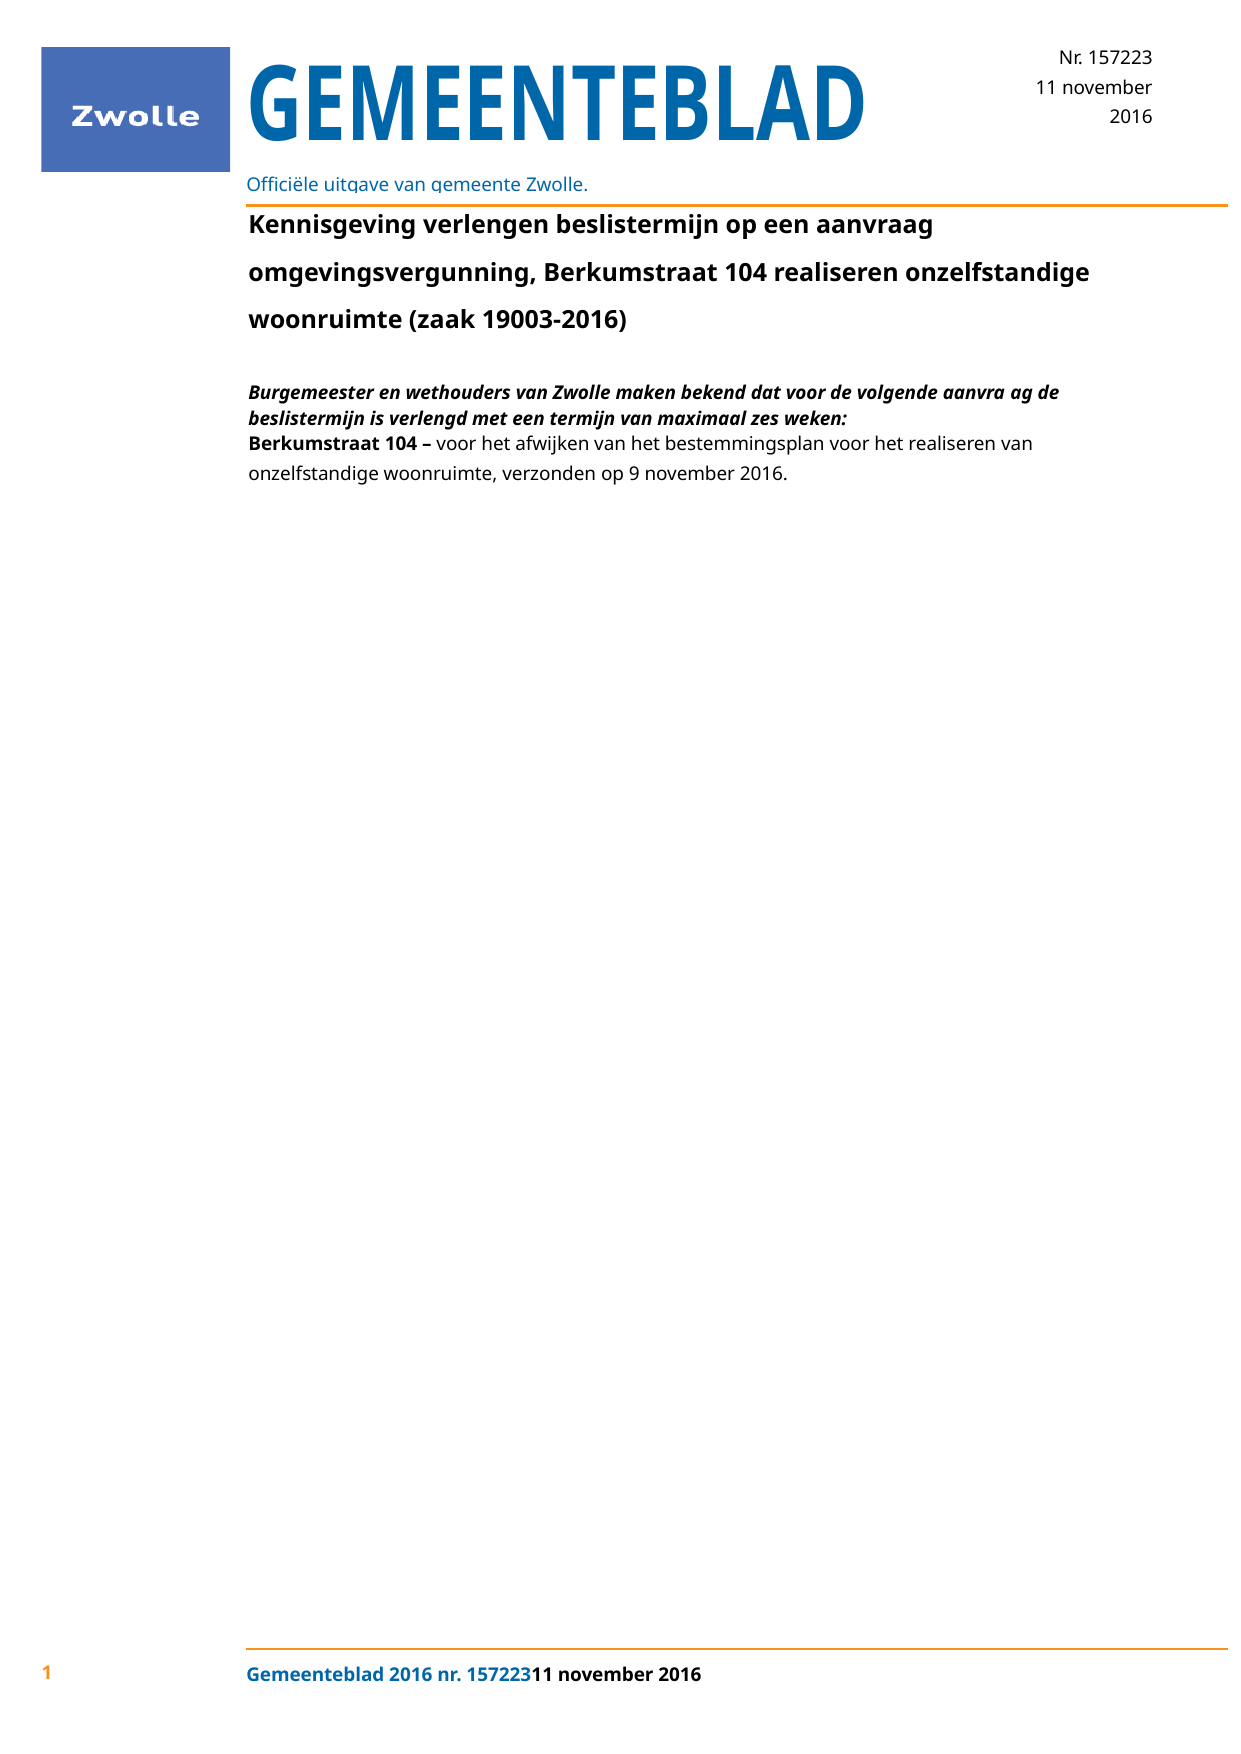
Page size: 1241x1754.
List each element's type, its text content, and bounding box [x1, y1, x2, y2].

text Burgemeester en wethouders van Zwolle maken bekend dat voor de volgende aanvra ag de beslistermijn is verlengd met een termijn van maximaal zes weken: [248, 379, 1152, 431]
picture [41, 47, 231, 172]
text Kennisgeving verlengen beslistermijn op een aanvraag omgevingsvergunning, Berkumstraat 104 realiseren onzelfstandige woonruimte (zaak 19003-2016) [248, 207, 1152, 336]
text Berkumstraat 104 – voor het afwijken van het bestemmingsplan voor het realiseren van onzelfstandige woonruimte, verzonden op 9 november 2016. [248, 431, 1152, 486]
